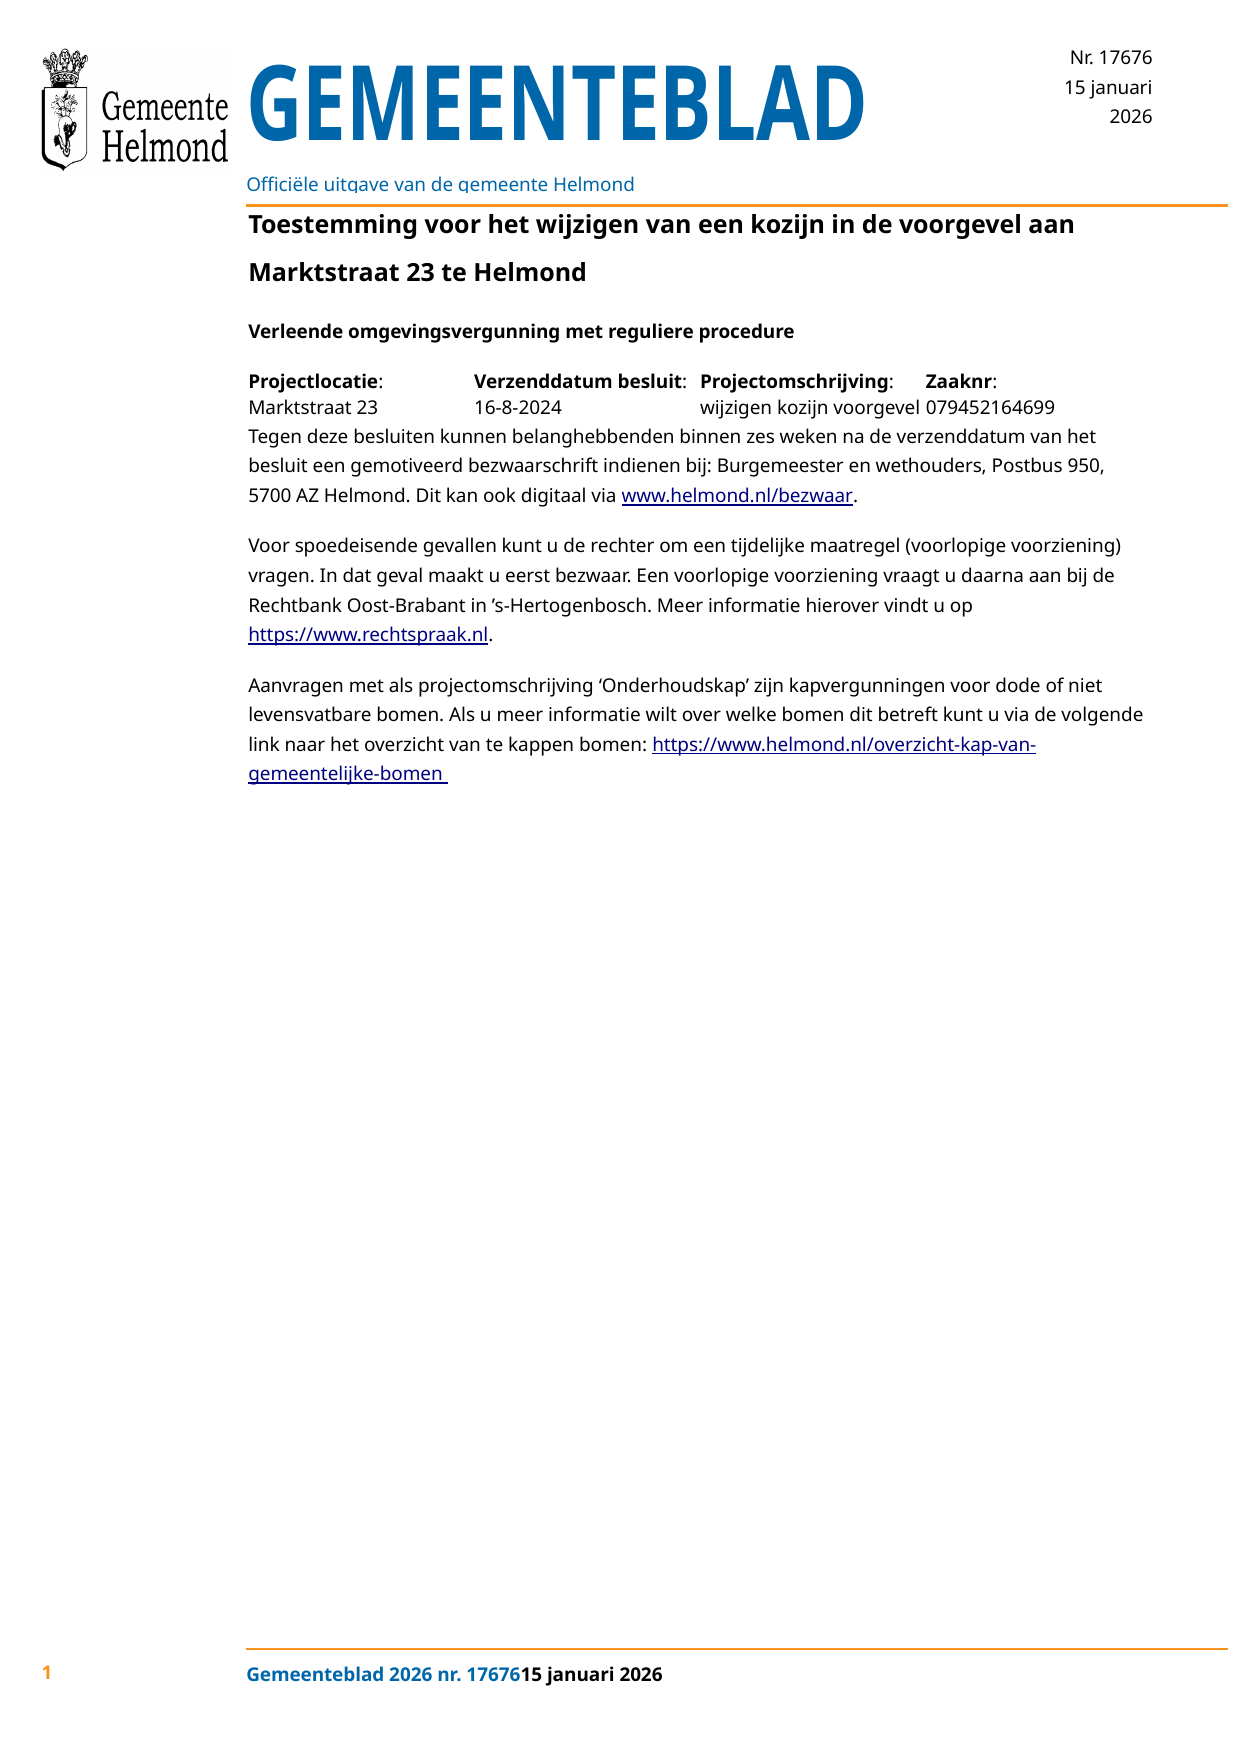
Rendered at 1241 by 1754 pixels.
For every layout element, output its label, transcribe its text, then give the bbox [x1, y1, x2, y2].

table_cell wijzigen kozijn voorgevel [700, 394, 926, 420]
text Toestemming voor het wijzigen van een kozijn in de voorgevel aan Marktstraat 23 te Helmond [248, 207, 1152, 288]
table_cell 079452164699 [926, 394, 1152, 420]
table_cell 16-8-2024 [474, 394, 700, 420]
picture [41, 47, 231, 172]
text Verleende omgevingsvergunning met reguliere procedure [248, 318, 1152, 344]
table_header Projectomschrijving: [700, 369, 926, 394]
text Tegen deze besluiten kunnen belanghebbenden binnen zes weken na de verzenddatum van het besluit een gemotiveerd bezwaarschrift indienen bij: Burgemeester en wethouders, Postbus 950, 5700 AZ Helmond. Dit kan ook digitaal via www.helmond.nl/bezwaar. [248, 423, 1152, 508]
table_cell Marktstraat 23 [248, 394, 474, 420]
table_header Verzenddatum besluit: [474, 369, 700, 394]
text Voor spoedeisende gevallen kunt u de rechter om een tijdelijke maatregel (voorlopige voorziening) vragen. In dat geval maakt u eerst bezwaar. Een voorlopige voorziening vraagt u daarna aan bij de Rechtbank Oost-Brabant in ’s-Hertogenbosch. Meer informatie hierover vindt u op https://www.rechtspraak.nl. [248, 533, 1152, 647]
table_header Projectlocatie: [248, 369, 474, 394]
text Aanvragen met als projectomschrijving ‘Onderhoudskap’ zijn kapvergunningen voor dode of niet levensvatbare bomen. Als u meer informatie wilt over welke bomen dit betreft kunt u via de volgende link naar het overzicht van te kappen bomen: https://www.helmond.nl/overzicht-kap-van-gemeentelijke-bomen [248, 672, 1152, 786]
table_header Zaaknr: [926, 369, 1152, 394]
